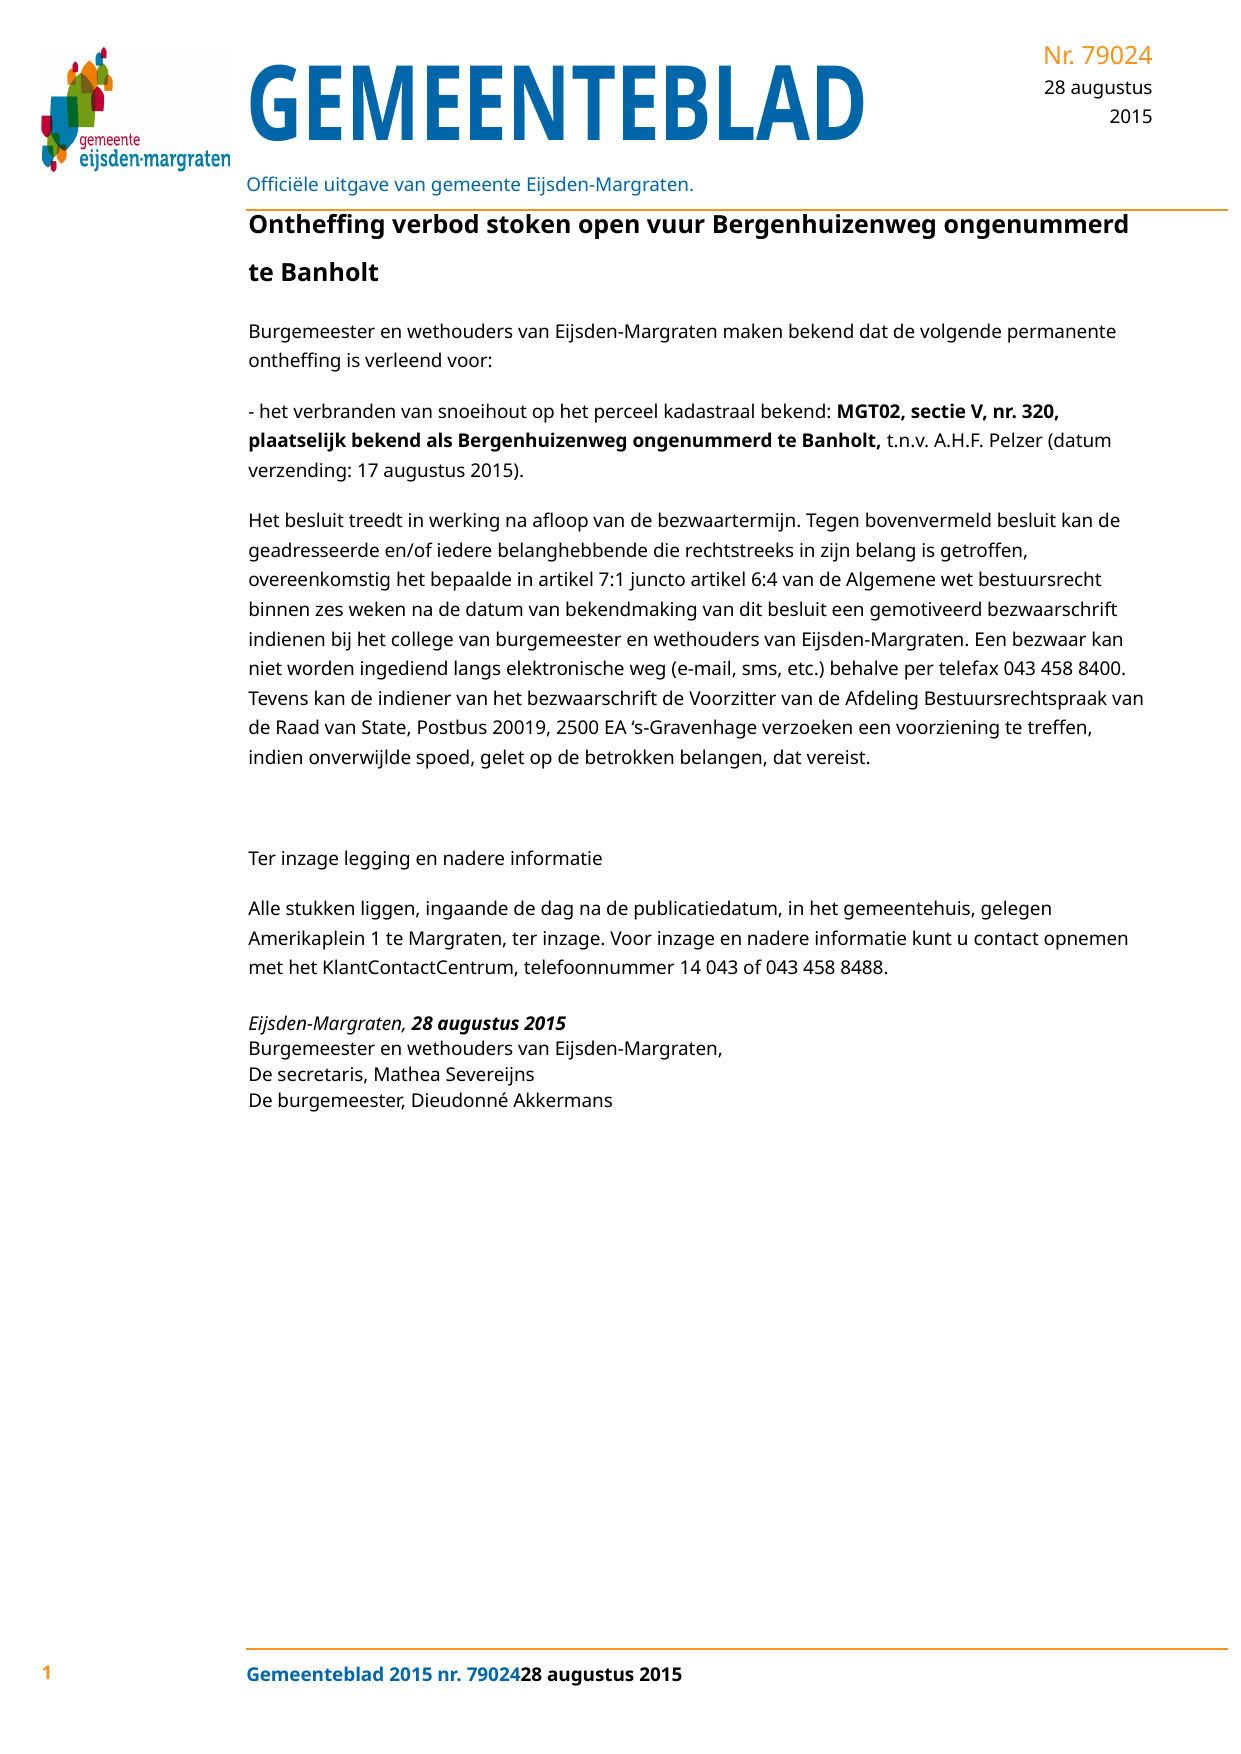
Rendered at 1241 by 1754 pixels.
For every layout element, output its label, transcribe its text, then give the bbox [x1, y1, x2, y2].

text - het verbranden van snoeihout op het perceel kadastraal bekend: MGT02, sectie V, nr. 320, plaatselijk bekend als Bergenhuizenweg ongenummerd te Banholt, t.n.v. A.H.F. Pelzer (datum verzending: 17 augustus 2015). [248, 398, 1152, 483]
text Het besluit treedt in werking na afloop van de bezwaartermijn. Tegen bovenvermeld besluit kan de geadresseerde en/of iedere belanghebbende die rechtstreeks in zijn belang is getroffen, overeenkomstig het bepaalde in artikel 7:1 juncto artikel 6:4 van de Algemene wet bestuursrecht binnen zes weken na de datum van bekendmaking van dit besluit een gemotiveerd bezwaarschrift indienen bij het college van burgemeester en wethouders van Eijsden-Margraten. Een bezwaar kan niet worden ingediend langs elektronische weg (e-mail, sms, etc.) behalve per telefax 043 458 8400. Tevens kan de indiener van het bezwaarschrift de Voorzitter van de Afdeling Bestuursrechtspraak van de Raad van State, Postbus 20019, 2500 EA ‘s-Gravenhage verzoeken een voorziening te treffen, indien onverwijlde spoed, gelet op de betrokken belangen, dat vereist. [248, 507, 1152, 770]
text Ontheffing verbod stoken open vuur Bergenhuizenweg ongenummerd te Banholt [248, 211, 1152, 288]
picture [41, 47, 231, 172]
text Alle stukken liggen, ingaande de dag na de publicatiedatum, in het gemeentehuis, gelegen Amerikaplein 1 te Margraten, ter inzage. Voor inzage en nadere informatie kunt u contact opnemen met het KlantContactCentrum, telefoonnummer 14 043 of 043 458 8488. [248, 895, 1152, 980]
text Eijsden-Margraten, 28 augustus 2015 [248, 1010, 1152, 1036]
text De secretaris, Mathea Severeijns [248, 1061, 1152, 1087]
text Burgemeester en wethouders van Eijsden-Margraten, [248, 1036, 1152, 1061]
text Burgemeester en wethouders van Eijsden-Margraten maken bekend dat de volgende permanente ontheffing is verleend voor: [248, 318, 1152, 373]
text De burgemeester, Dieudonné Akkermans [248, 1087, 1152, 1113]
text Ter inzage legging en nadere informatie [248, 845, 1152, 871]
